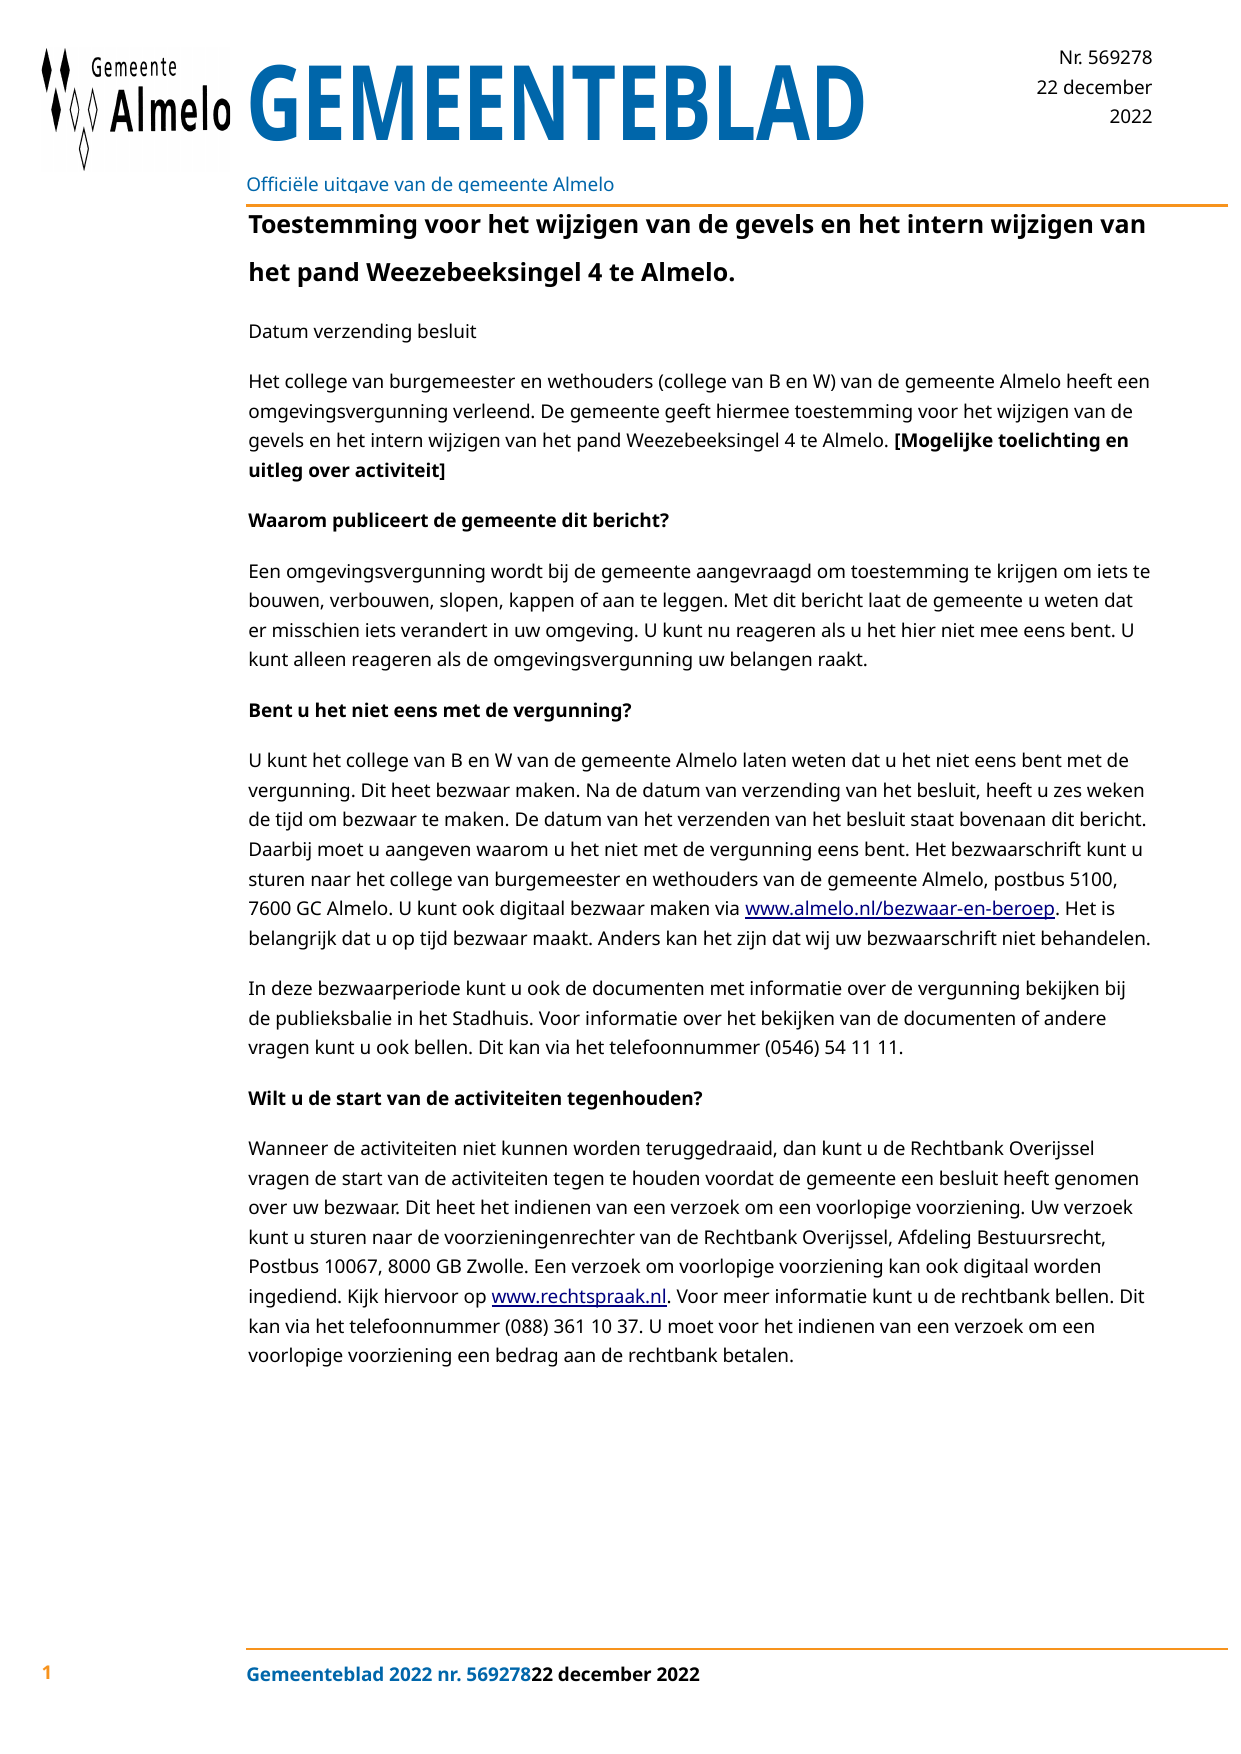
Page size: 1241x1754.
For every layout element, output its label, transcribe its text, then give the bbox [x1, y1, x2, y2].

text Wanneer de activiteiten niet kunnen worden teruggedraaid, dan kunt u de Rechtbank Overijssel vragen de start van de activiteiten tegen te houden voordat de gemeente een besluit heeft genomen over uw bezwaar. Dit heet het indienen van een verzoek om een voorlopige voorziening. Uw verzoek kunt u sturen naar de voorzieningenrechter van de Rechtbank Overijssel, Afdeling Bestuursrecht, Postbus 10067, 8000 GB Zwolle. Een verzoek om voorlopige voorziening kan ook digitaal worden ingediend. Kijk hiervoor op www.rechtspraak.nl. Voor meer informatie kunt u de rechtbank bellen. Dit kan via het telefoonnummer (088) 361 10 37. U moet voor het indienen van een verzoek om een voorlopige voorziening een bedrag aan de rechtbank betalen. [248, 1135, 1152, 1368]
text Wilt u de start van de activiteiten tegenhouden? [248, 1085, 1152, 1111]
text Datum verzending besluit [248, 318, 1152, 344]
text Een omgevingsvergunning wordt bij de gemeente aangevraagd om toestemming te krijgen om iets te bouwen, verbouwen, slopen, kappen of aan te leggen. Met dit bericht laat de gemeente u weten dat er misschien iets verandert in uw omgeving. U kunt nu reageren als u het hier niet mee eens bent. U kunt alleen reageren als de omgevingsvergunning uw belangen raakt. [248, 558, 1152, 672]
text Toestemming voor het wijzigen van de gevels en het intern wijzigen van het pand Weezebeeksingel 4 te Almelo. [248, 207, 1152, 288]
text Waarom publiceert de gemeente dit bericht? [248, 507, 1152, 533]
text U kunt het college van B en W van de gemeente Almelo laten weten dat u het niet eens bent met de vergunning. Dit heet bezwaar maken. Na de datum van verzending van het besluit, heeft u zes weken de tijd om bezwaar te maken. De datum van het verzenden van het besluit staat bovenaan dit bericht. Daarbij moet u aangeven waarom u het niet met de vergunning eens bent. Het bezwaarschrift kunt u sturen naar het college van burgemeester en wethouders van de gemeente Almelo, postbus 5100, 7600 GC Almelo. U kunt ook digitaal bezwaar maken via www.almelo.nl/bezwaar-en-beroep. Het is belangrijk dat u op tijd bezwaar maakt. Anders kan het zijn dat wij uw bezwaarschrift niet behandelen. [248, 747, 1152, 951]
text In deze bezwaarperiode kunt u ook de documenten met informatie over de vergunning bekijken bij de publieksbalie in het Stadhuis. Voor informatie over het bekijken van de documenten of andere vragen kunt u ook bellen. Dit kan via het telefoonnummer (0546) 54 11 11. [248, 975, 1152, 1060]
picture [41, 47, 231, 172]
text Bent u het niet eens met de vergunning? [248, 697, 1152, 723]
text Het college van burgemeester en wethouders (college van B en W) van de gemeente Almelo heeft een omgevingsvergunning verleend. De gemeente geeft hiermee toestemming voor het wijzigen van de gevels en het intern wijzigen van het pand Weezebeeksingel 4 te Almelo. [Mogelijke toelichting en uitleg over activiteit] [248, 368, 1152, 483]
